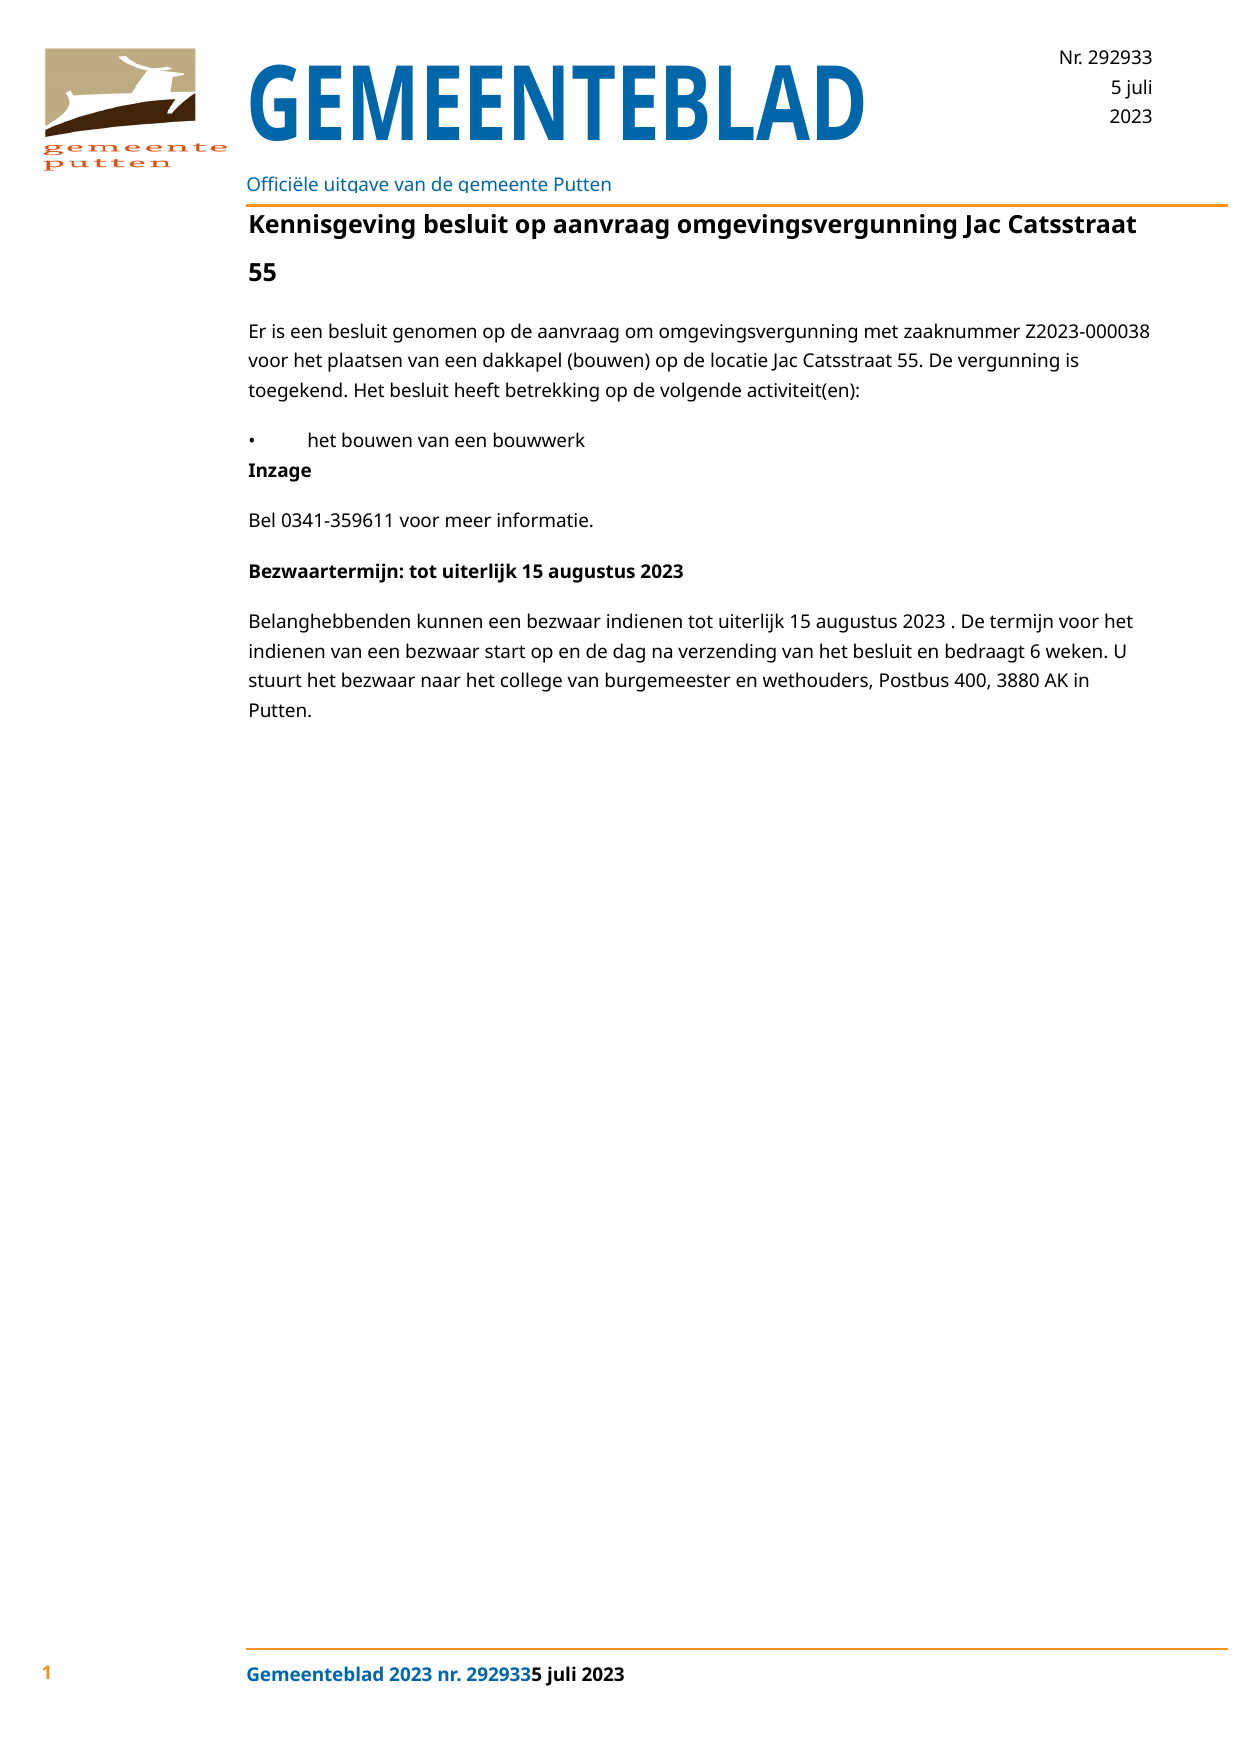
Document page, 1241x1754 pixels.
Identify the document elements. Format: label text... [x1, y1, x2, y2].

text Kennisgeving besluit op aanvraag omgevingsvergunning Jac Catsstraat 55 [248, 207, 1152, 288]
text Bezwaartermijn: tot uiterlijk 15 augustus 2023 [248, 558, 1152, 584]
text Er is een besluit genomen op de aanvraag om omgevingsvergunning met zaaknummer Z2023-000038 voor het plaatsen van een dakkapel (bouwen) op de locatie Jac Catsstraat 55. De vergunning is toegekend. Het besluit heeft betrekking op de volgende activiteit(en): [248, 318, 1152, 403]
picture [41, 47, 231, 172]
text Inzage [248, 457, 1152, 483]
text Bel 0341-359611 voor meer informatie. [248, 507, 1152, 533]
text Belanghebbenden kunnen een bezwaar indienen tot uiterlijk 15 augustus 2023 . De termijn voor het indienen van een bezwaar start op en de dag na verzending van het besluit en bedraagt 6 weken. U stuurt het bezwaar naar het college van burgemeester en wethouders, Postbus 400, 3880 AK in Putten. [248, 608, 1152, 723]
list het bouwen van een bouwwerk [248, 427, 1152, 453]
